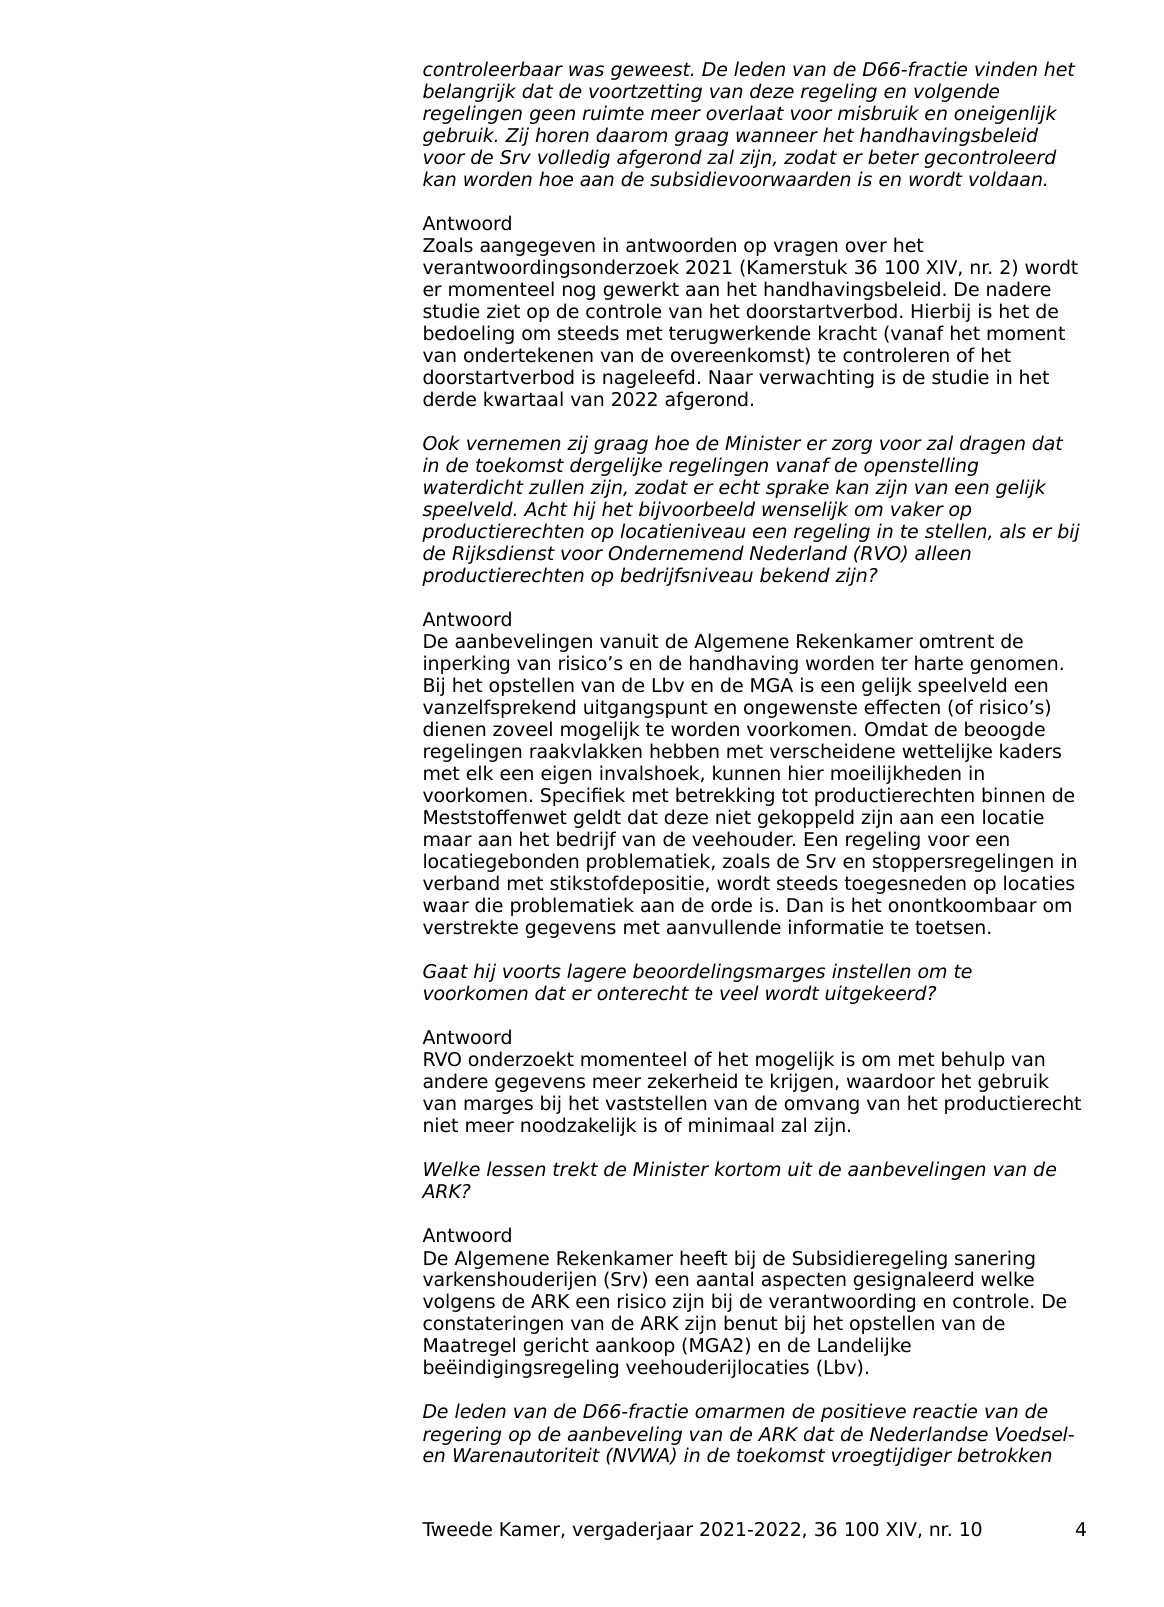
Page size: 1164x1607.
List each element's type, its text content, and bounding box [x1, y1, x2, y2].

text De leden van de D66-fractie omarmen de positieve reactie van de regering op de aanbeveling van de ARK dat de Nederlandse Voedsel- en Warenautoriteit (NVWA) in de toekomst vroegtijdiger betrokken [422, 1401, 1087, 1467]
text RVO onderzoekt momenteel of het mogelijk is om met behulp van andere gegevens meer zekerheid te krijgen, waardoor het gebruik van marges bij het vaststellen van de omvang van het productierecht niet meer noodzakelijk is of minimaal zal zijn. [422, 1049, 1087, 1137]
text controleerbaar was geweest. De leden van de D66-fractie vinden het belangrijk dat de voortzetting van deze regeling en volgende regelingen geen ruimte meer overlaat voor misbruik en oneigenlijk gebruik. Zij horen daarom graag wanneer het handhavingsbeleid voor de Srv volledig afgerond zal zijn, zodat er beter gecontroleerd kan worden hoe aan de subsidievoorwaarden is en wordt voldaan. [422, 59, 1087, 191]
text Welke lessen trekt de Minister kortom uit de aanbevelingen van de ARK? [422, 1159, 1087, 1203]
text Antwoord [422, 1027, 1087, 1049]
text Antwoord [422, 213, 1087, 235]
text Gaat hij voorts lagere beoordelingsmarges instellen om te voorkomen dat er onterecht te veel wordt uitgekeerd? [422, 961, 1087, 1005]
text Antwoord [422, 609, 1087, 631]
text Ook vernemen zij graag hoe de Minister er zorg voor zal dragen dat in de toekomst dergelijke regelingen vanaf de openstelling waterdicht zullen zijn, zodat er echt sprake kan zijn van een gelijk speelveld. Acht hij het bijvoorbeeld wenselijk om vaker op productierechten op locatieniveau een regeling in te stellen, als er bij de Rijksdienst voor Ondernemend Nederland (RVO) alleen productierechten op bedrijfsniveau bekend zijn? [422, 433, 1087, 587]
text Zoals aangegeven in antwoorden op vragen over het verantwoordingsonderzoek 2021 (Kamerstuk 36 100 XIV, nr. 2) wordt er momenteel nog gewerkt aan het handhavingsbeleid. De nadere studie ziet op de controle van het doorstartverbod. Hierbij is het de bedoeling om steeds met terugwerkende kracht (vanaf het moment van ondertekenen van de overeenkomst) te controleren of het doorstartverbod is nageleefd. Naar verwachting is de studie in het derde kwartaal van 2022 afgerond. [422, 235, 1087, 411]
text De Algemene Rekenkamer heeft bij de Subsidieregeling sanering varkenshouderijen (Srv) een aantal aspecten gesignaleerd welke volgens de ARK een risico zijn bij de verantwoording en controle. De constateringen van de ARK zijn benut bij het opstellen van de Maatregel gericht aankoop (MGA2) en de Landelijke beëindigingsregeling veehouderijlocaties (Lbv). [422, 1247, 1087, 1379]
text De aanbevelingen vanuit de Algemene Rekenkamer omtrent de inperking van risico’s en de handhaving worden ter harte genomen. Bij het opstellen van de Lbv en de MGA is een gelijk speelveld een vanzelfsprekend uitgangspunt en ongewenste effecten (of risico’s) dienen zoveel mogelijk te worden voorkomen. Omdat de beoogde regelingen raakvlakken hebben met verscheidene wettelijke kaders met elk een eigen invalshoek, kunnen hier moeilijkheden in voorkomen. Specifiek met betrekking tot productierechten binnen de Meststoffenwet geldt dat deze niet gekoppeld zijn aan een locatie maar aan het bedrijf van de veehouder. Een regeling voor een locatiegebonden problematiek, zoals de Srv en stoppersregelingen in verband met stikstofdepositie, wordt steeds toegesneden op locaties waar die problematiek aan de orde is. Dan is het onontkoombaar om verstrekte gegevens met aanvullende informatie te toetsen. [422, 631, 1087, 939]
text Antwoord [422, 1225, 1087, 1247]
